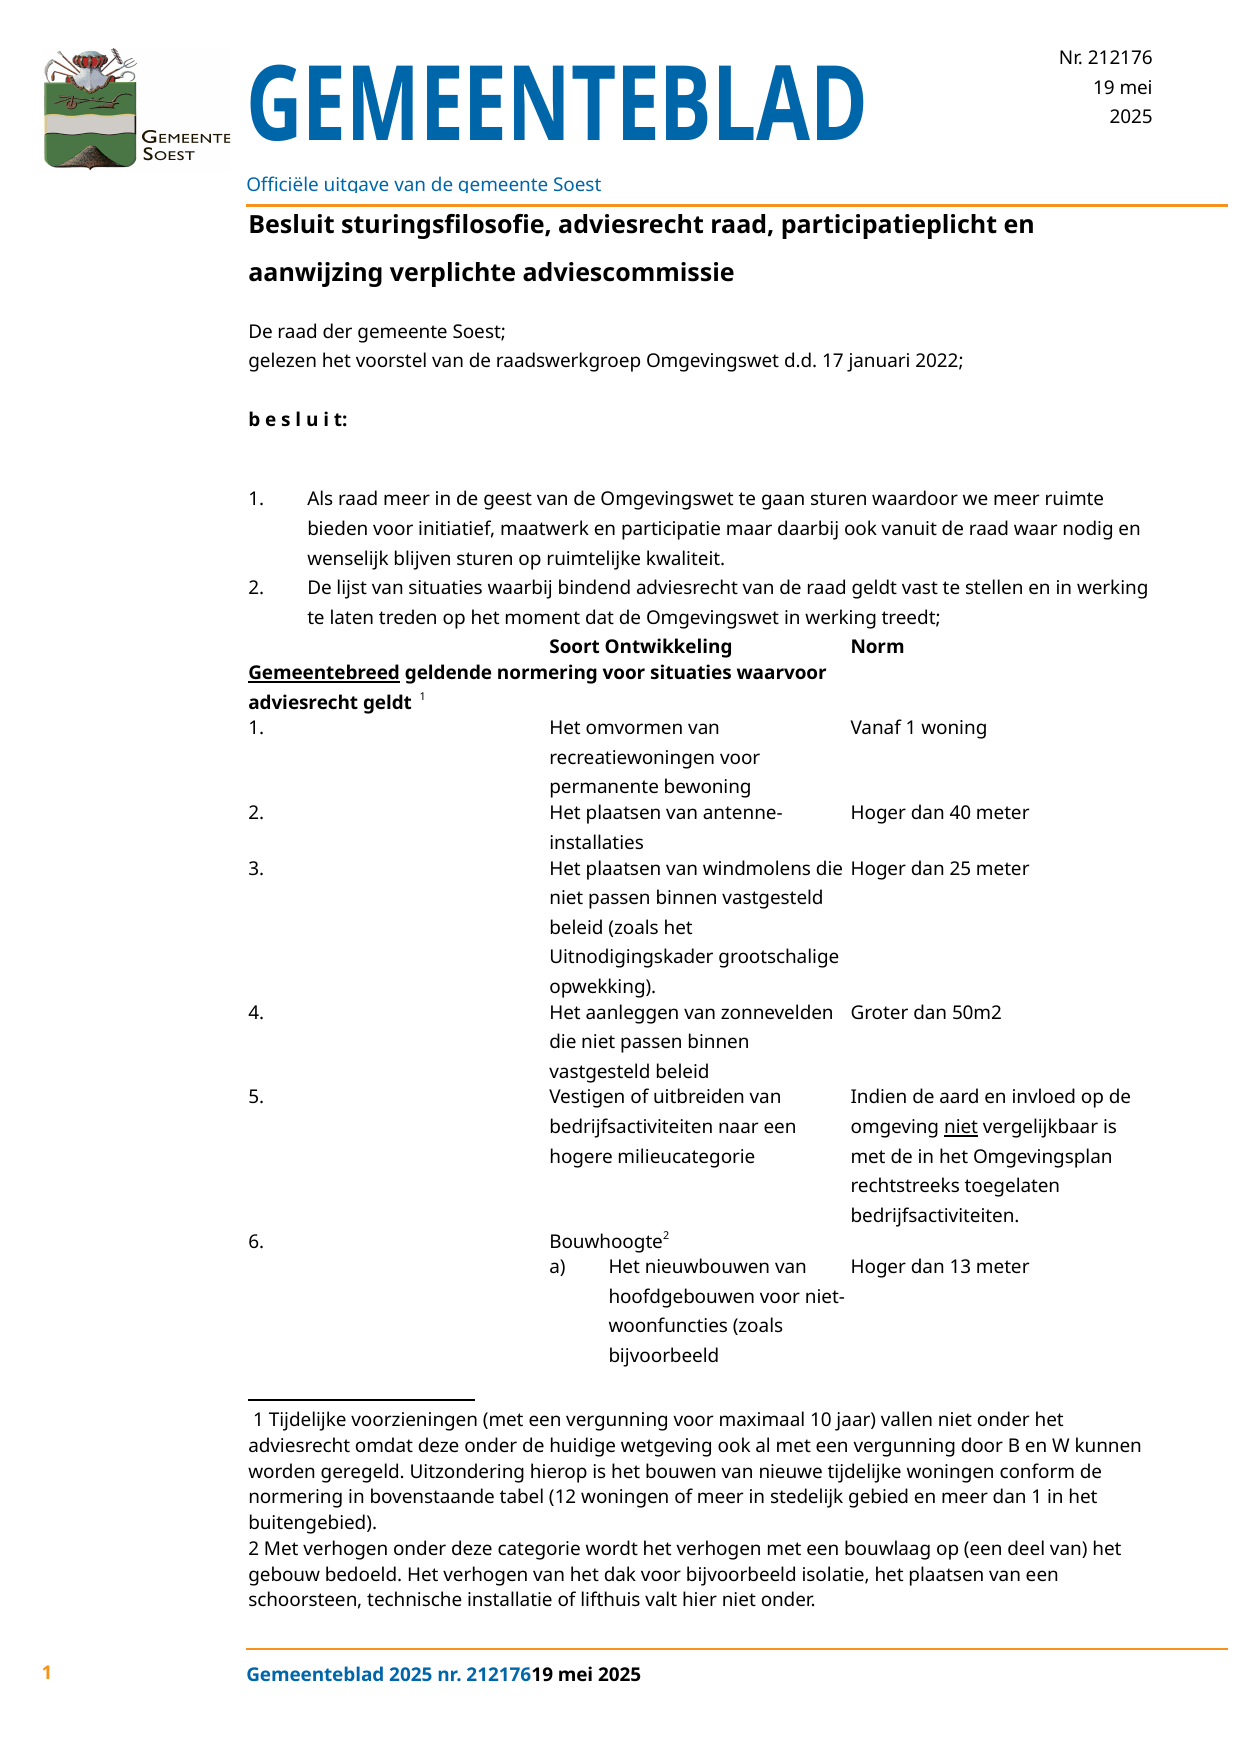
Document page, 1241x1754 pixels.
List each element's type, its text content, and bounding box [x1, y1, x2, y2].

table_cell Het aanleggen van zonnevelden die niet passen binnen vastgesteld beleid [549, 999, 850, 1084]
table_cell Vanaf 1 woning [850, 715, 1152, 799]
table_cell 6. [248, 1228, 549, 1253]
table_cell Hoger dan 13 meter [850, 1254, 1152, 1368]
table_header Soort Ontwikkeling [549, 634, 850, 659]
table_cell Groter dan 50m2 [850, 999, 1152, 1084]
table_cell Bouwhoogte [549, 1228, 850, 1253]
table_cell Gemeentebreed geldende normering voor situaties waarvoor adviesrecht geldt [248, 659, 850, 714]
list De lijst van situaties waarbij bindend adviesrecht van de raad geldt vast te stellen en in werking te laten treden op het moment dat de Omgevingswet in werking treedt; [248, 574, 1152, 629]
text Besluit sturingsfilosofie, adviesrecht raad, participatieplicht en aanwijzing verplichte adviescommissie [248, 207, 1152, 288]
table_cell Het nieuwbouwen van hoofdgebouwen voor niet-woonfuncties (zoals bijvoorbeeld [549, 1254, 850, 1368]
text gelezen het voorstel van de raadswerkgroep Omgevingswet d.d. 17 januari 2022; [248, 347, 1152, 373]
table_cell 3. [248, 855, 549, 999]
text b e s l u i t: [248, 407, 1152, 432]
table_cell Het plaatsen van windmolens die niet passen binnen vastgesteld beleid (zoals het Uitnodigingskader grootschalige opwekking). [549, 855, 850, 999]
text De raad der gemeente Soest; [248, 318, 1152, 344]
table_cell Het plaatsen van antenne-installaties [549, 800, 850, 855]
table_cell [850, 1228, 1152, 1253]
table_cell Vestigen of uitbreiden van bedrijfsactiviteiten naar een hogere milieucategorie [549, 1084, 850, 1228]
table_cell [248, 1254, 549, 1368]
table_cell 2. [248, 800, 549, 855]
table_cell 1. [248, 715, 549, 799]
table_cell 5. [248, 1084, 549, 1228]
table_cell [850, 659, 1152, 714]
table_header Norm [850, 634, 1152, 659]
table_header [248, 634, 549, 659]
picture [41, 47, 231, 172]
table_cell 4. [248, 999, 549, 1084]
table_cell Het omvormen van recreatiewoningen voor permanente bewoning [549, 715, 850, 799]
list Als raad meer in de geest van de Omgevingswet te gaan sturen waardoor we meer ruimte bieden voor initiatief, maatwerk en participatie maar daarbij ook vanuit de raad waar nodig en wenselijk blijven sturen op ruimtelijke kwaliteit. [248, 486, 1152, 570]
table_cell Hoger dan 40 meter [850, 800, 1152, 855]
table_cell Hoger dan 25 meter [850, 855, 1152, 999]
table_cell Indien de aard en invloed op de omgeving niet vergelijkbaar is met de in het Omgevingsplan rechtstreeks toegelaten bedrijfsactiviteiten. [850, 1084, 1152, 1228]
